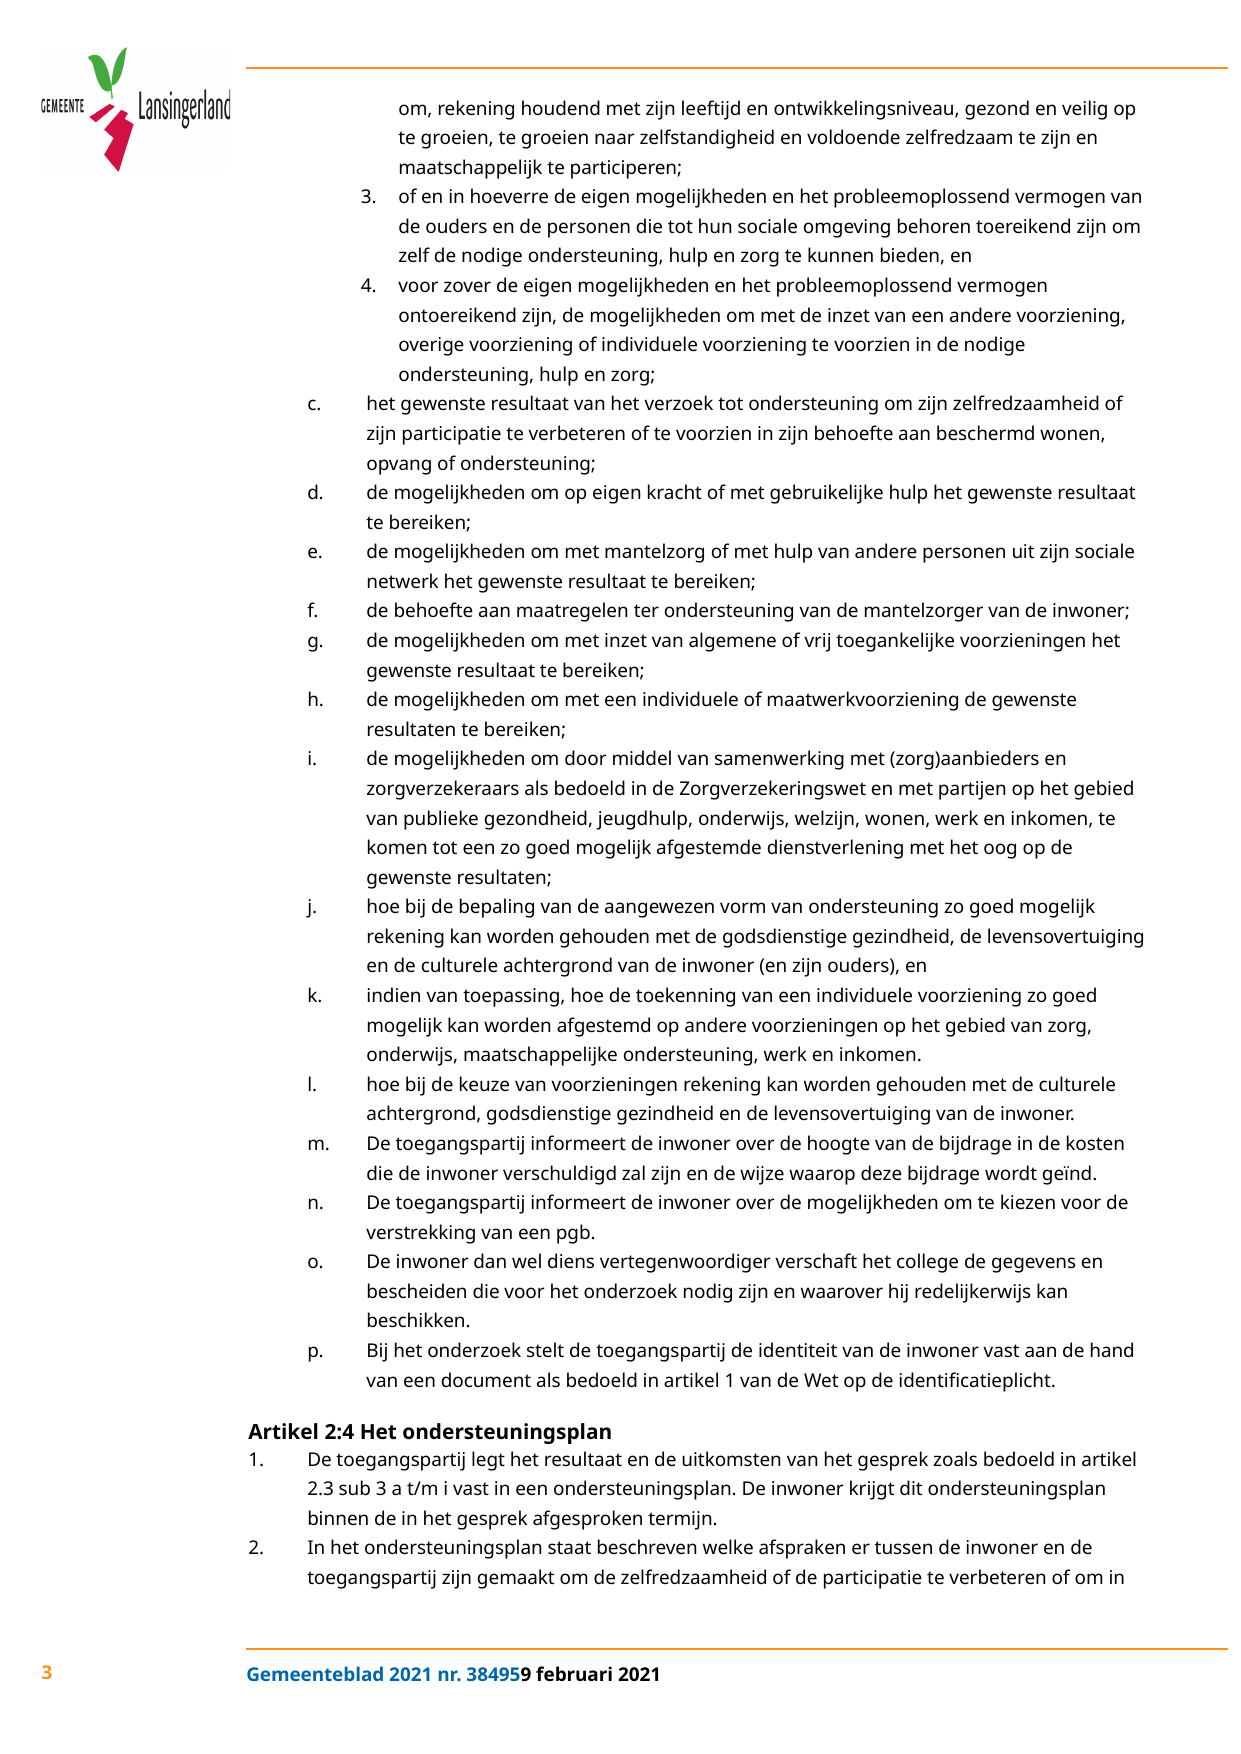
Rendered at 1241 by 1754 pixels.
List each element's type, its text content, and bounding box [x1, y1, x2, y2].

list In het ondersteuningsplan staat beschreven welke afspraken er tussen de inwoner en de toegangspartij zijn gemaakt om de zelfredzaamheid of de participatie te verbeteren of om in [248, 1534, 1152, 1590]
list De inwoner dan wel diens vertegenwoordiger verschaft het college de gegevens en bescheiden die voor het onderzoek nodig zijn en waarover hij redelijkerwijs kan beschikken. [307, 1248, 1152, 1333]
list de behoefte aan maatregelen ter ondersteuning van de mantelzorger van de inwoner; [307, 598, 1152, 623]
list De toegangspartij informeert de inwoner over de hoogte van de bijdrage in de kosten die de inwoner verschuldigd zal zijn en de wijze waarop deze bijdrage wordt geïnd. [307, 1130, 1152, 1186]
list indien van toepassing, hoe de toekenning van een individuele voorziening zo goed mogelijk kan worden afgestemd op andere voorzieningen op het gebied van zorg, onderwijs, maatschappelijke ondersteuning, werk en inkomen. [307, 982, 1152, 1067]
list de mogelijkheden om op eigen kracht of met gebruikelijke hulp het gewenste resultaat te bereiken; [307, 479, 1152, 535]
list De toegangspartij informeert de inwoner over de mogelijkheden om te kiezen voor de verstrekking van een pgb. [307, 1189, 1152, 1245]
list om, rekening houdend met zijn leeftijd en ontwikkelingsniveau, gezond en veilig op te groeien, te groeien naar zelfstandigheid en voldoende zelfredzaam te zijn en maatschappelijk te participeren; [361, 95, 1152, 180]
list de mogelijkheden om door middel van samenwerking met (zorg)aanbieders en zorgverzekeraars als bedoeld in de Zorgverzekeringswet en met partijen op het gebied van publieke gezondheid, jeugdhulp, onderwijs, welzijn, wonen, werk en inkomen, te komen tot een zo goed mogelijk afgestemde dienstverlening met het oog op de gewenste resultaten; [307, 746, 1152, 890]
list het gewenste resultaat van het verzoek tot ondersteuning om zijn zelfredzaamheid of zijn participatie te verbeteren of te voorzien in zijn behoefte aan beschermd wonen, opvang of ondersteuning; [307, 391, 1152, 476]
list de mogelijkheden om met inzet van algemene of vrij toegankelijke voorzieningen het gewenste resultaat te bereiken; [307, 627, 1152, 683]
picture [41, 47, 231, 172]
list of en in hoeverre de eigen mogelijkheden en het probleemoplossend vermogen van de ouders en de personen die tot hun sociale omgeving behoren toereikend zijn om zelf de nodige ondersteuning, hulp en zorg te kunnen bieden, en [361, 183, 1152, 268]
list hoe bij de keuze van voorzieningen rekening kan worden gehouden met de culturele achtergrond, godsdienstige gezindheid en de levensovertuiging van de inwoner. [307, 1071, 1152, 1126]
list voor zover de eigen mogelijkheden en het probleemoplossend vermogen ontoereikend zijn, de mogelijkheden om met de inzet van een andere voorziening, overige voorziening of individuele voorziening te voorzien in de nodige ondersteuning, hulp en zorg; [361, 272, 1152, 387]
list de mogelijkheden om met een individuele of maatwerkvoorziening de gewenste resultaten te bereiken; [307, 686, 1152, 742]
list de mogelijkheden om met mantelzorg of met hulp van andere personen uit zijn sociale netwerk het gewenste resultaat te bereiken; [307, 538, 1152, 594]
list hoe bij de bepaling van de aangewezen vorm van ondersteuning zo goed mogelijk rekening kan worden gehouden met de godsdienstige gezindheid, de levensovertuiging en de culturele achtergrond van de inwoner (en zijn ouders), en [307, 893, 1152, 978]
list Bij het onderzoek stelt de toegangspartij de identiteit van de inwoner vast aan de hand van een document als bedoeld in artikel 1 van de Wet op de identificatieplicht. [307, 1337, 1152, 1393]
text Artikel 2:4 Het ondersteuningsplan [248, 1417, 1152, 1446]
list De toegangspartij legt het resultaat en de uitkomsten van het gesprek zoals bedoeld in artikel 2.3 sub 3 a t/m i vast in een ondersteuningsplan. De inwoner krijgt dit ondersteuningsplan binnen de in het gesprek afgesproken termijn. [248, 1446, 1152, 1531]
